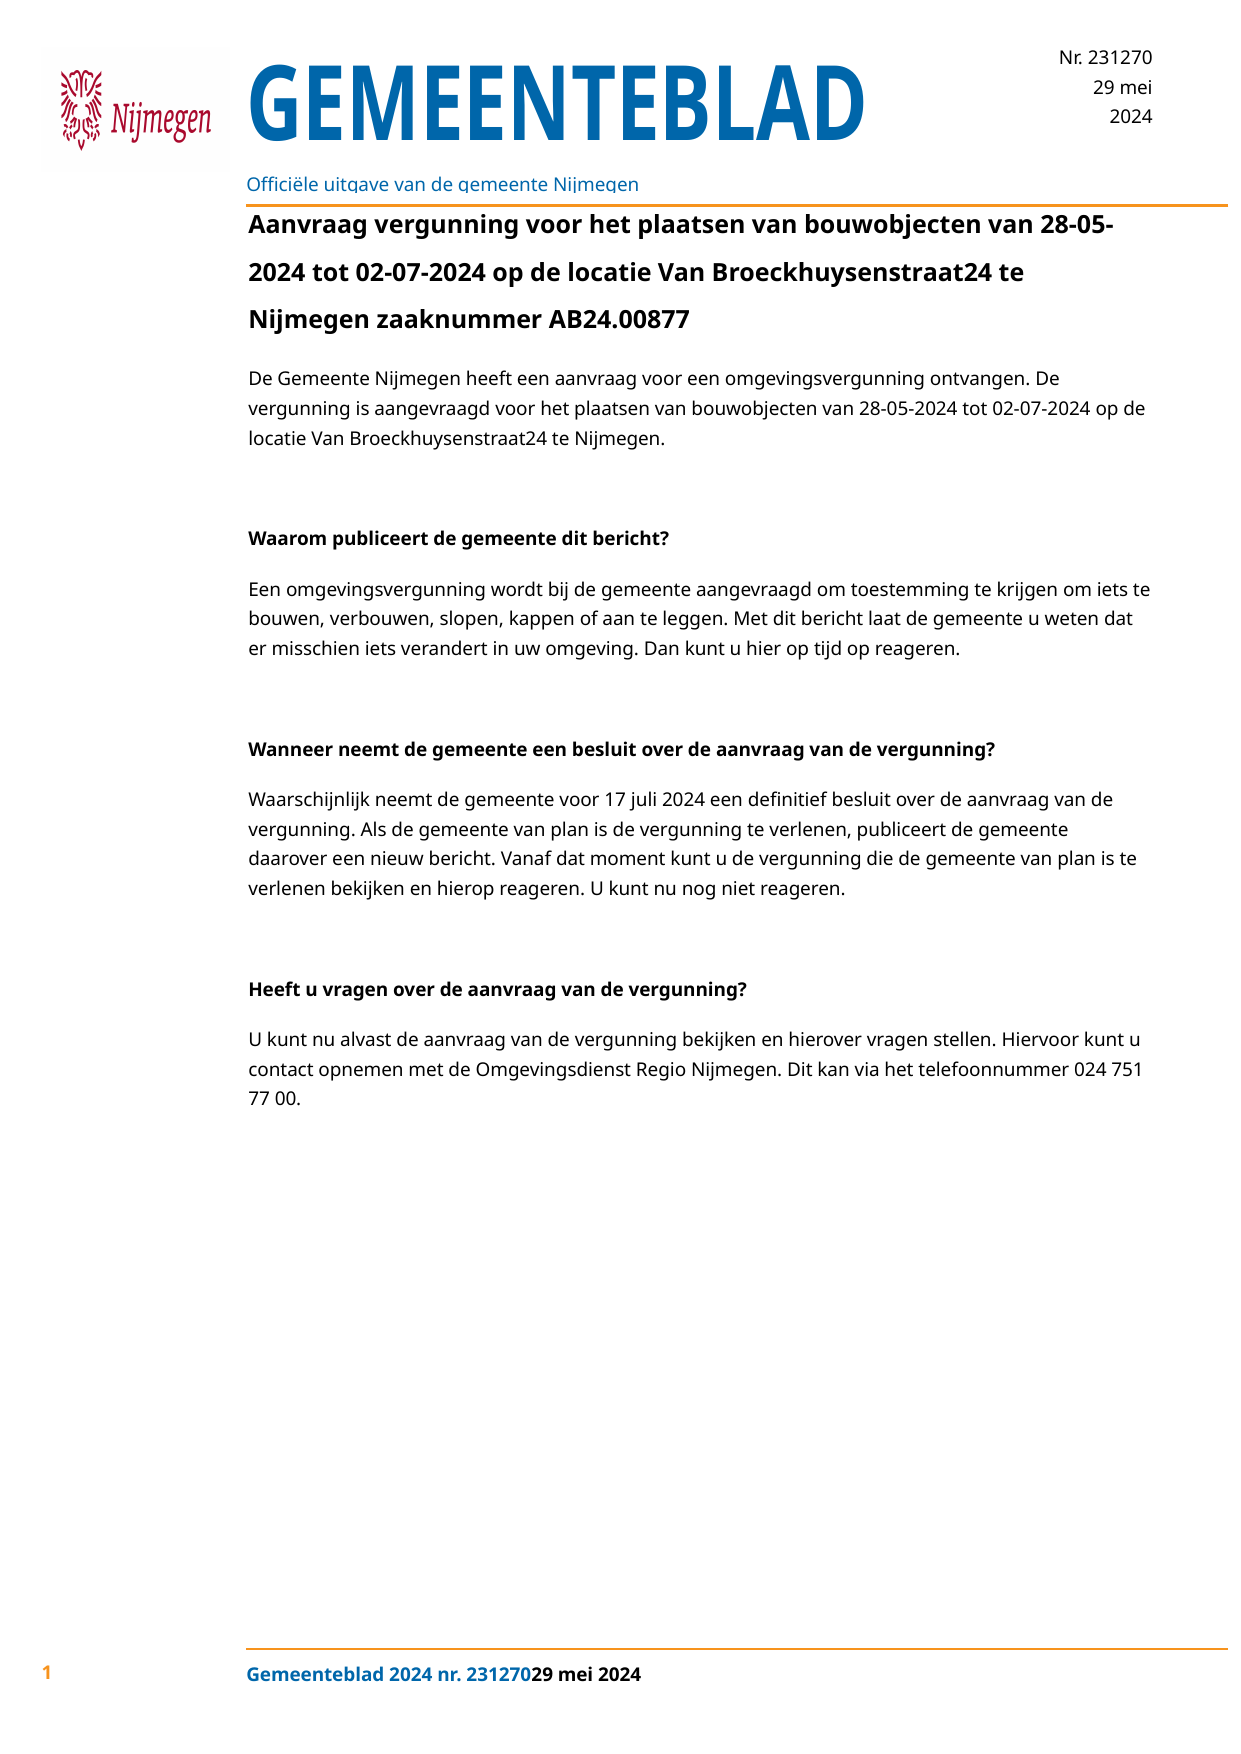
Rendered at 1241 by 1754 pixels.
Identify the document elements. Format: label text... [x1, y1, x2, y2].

text Waarom publiceert de gemeente dit bericht? [248, 526, 1152, 551]
text Waarschijnlijk neemt de gemeente voor 17 juli 2024 een definitief besluit over de aanvraag van de vergunning. Als de gemeente van plan is de vergunning te verlenen, publiceert de gemeente daarover een nieuw bericht. Vanaf dat moment kunt u de vergunning die de gemeente van plan is te verlenen bekijken en hierop reageren. U kunt nu nog niet reageren. [248, 786, 1152, 901]
text Een omgevingsvergunning wordt bij de gemeente aangevraagd om toestemming te krijgen om iets te bouwen, verbouwen, slopen, kappen of aan te leggen. Met dit bericht laat de gemeente u weten dat er misschien iets verandert in uw omgeving. Dan kunt u hier op tijd op reageren. [248, 576, 1152, 661]
text U kunt nu alvast de aanvraag van de vergunning bekijken en hierover vragen stellen. Hiervoor kunt u contact opnemen met de Omgevingsdienst Regio Nijmegen. Dit kan via het telefoonnummer 024 751 77 00. [248, 1026, 1152, 1111]
text Aanvraag vergunning voor het plaatsen van bouwobjecten van 28-05-2024 tot 02-07-2024 op de locatie Van Broeckhuysenstraat24 te Nijmegen zaaknummer AB24.00877 [248, 207, 1152, 336]
picture [41, 47, 231, 172]
text Heeft u vragen over de aanvraag van de vergunning? [248, 976, 1152, 1002]
text De Gemeente Nijmegen heeft een aanvraag voor een omgevingsvergunning ontvangen. De vergunning is aangevraagd voor het plaatsen van bouwobjecten van 28-05-2024 tot 02-07-2024 op de locatie Van Broeckhuysenstraat24 te Nijmegen. [248, 366, 1152, 450]
text Wanneer neemt de gemeente een besluit over de aanvraag van de vergunning? [248, 736, 1152, 762]
